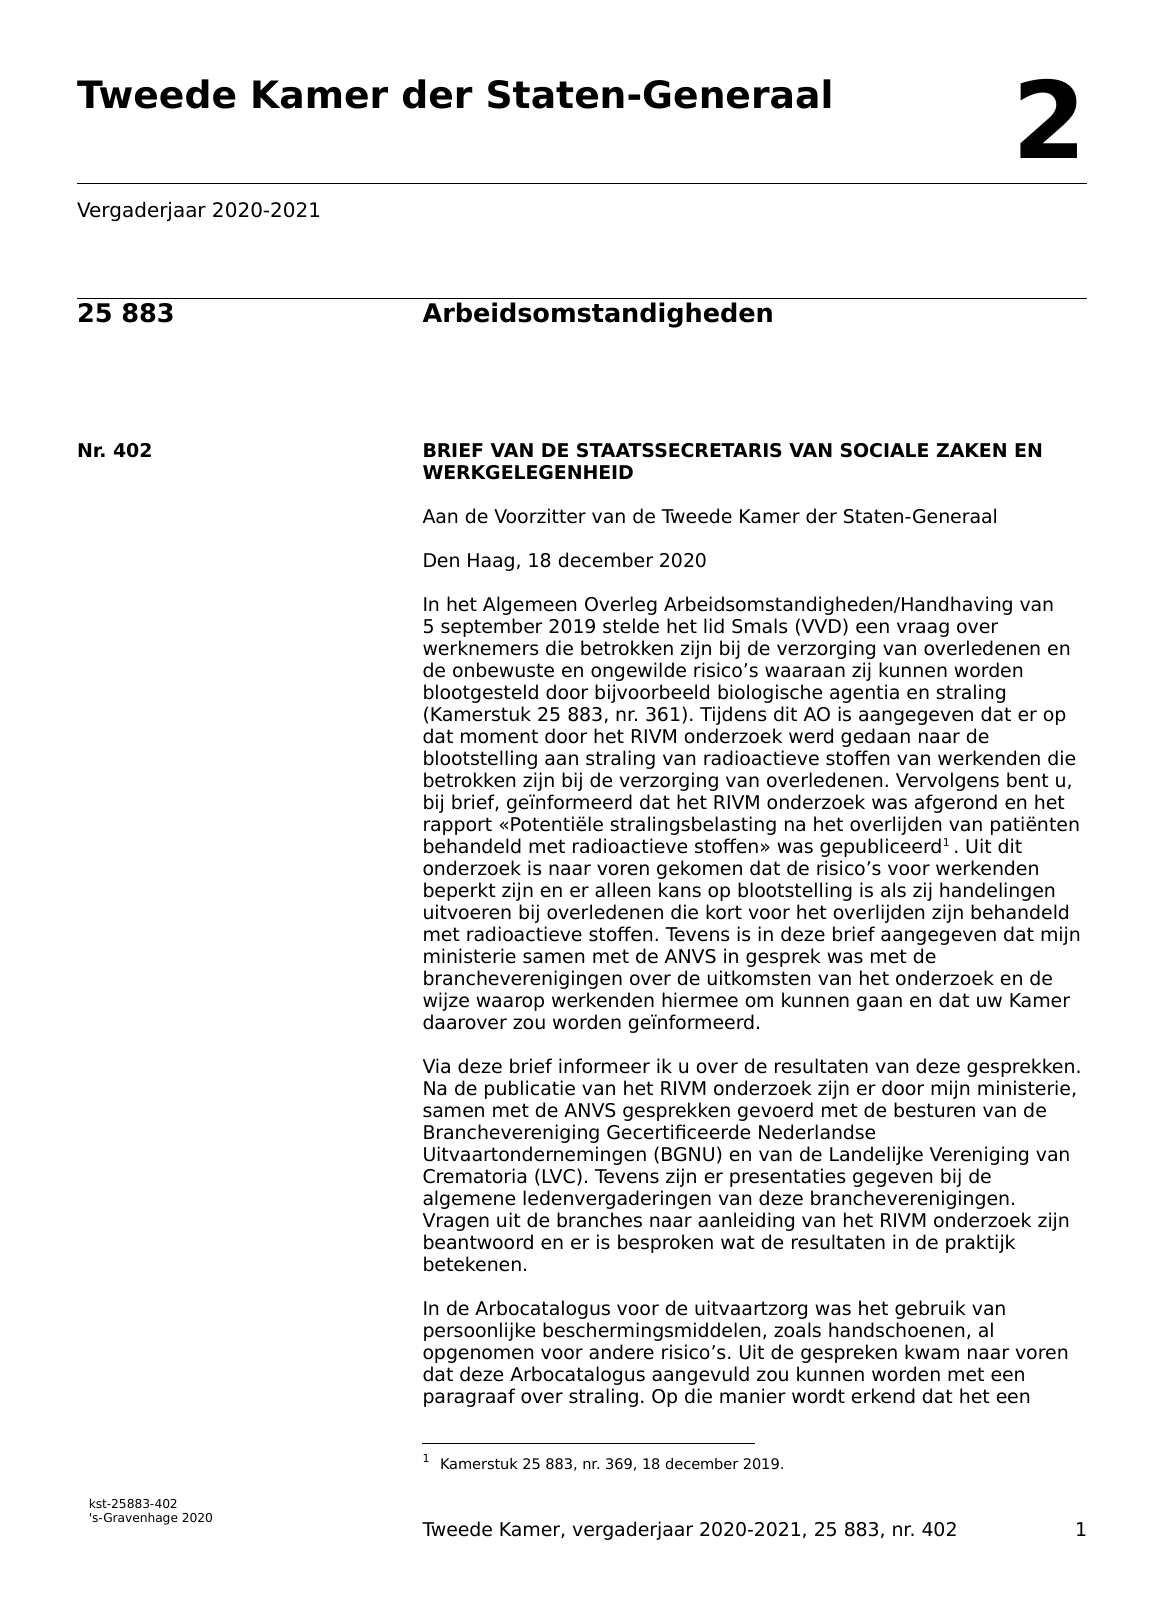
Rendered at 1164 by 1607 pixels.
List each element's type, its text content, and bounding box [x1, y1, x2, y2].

text In de Arbocatalogus voor de uitvaartzorg was het gebruik van persoonlijke beschermingsmiddelen, zoals handschoenen, al opgenomen voor andere risico’s. Uit de gespreken kwam naar voren dat deze Arbocatalogus aangevuld zou kunnen worden met een paragraaf over straling. Op die manier wordt erkend dat het een [422, 1298, 1087, 1408]
text Aan de Voorzitter van de Tweede Kamer der Staten-Generaal [422, 506, 1087, 528]
table_cell Vergaderjaar 2020-2021 [77, 184, 1087, 298]
subtitle Nr. 402 BRIEF VAN DE STAATSSECRETARIS VAN SOCIALE ZAKEN EN WERKGELEGENHEID [77, 440, 1087, 484]
text In het Algemeen Overleg Arbeidsomstandigheden/Handhaving van 5 september 2019 stelde het lid Smals (VVD) een vraag over werknemers die betrokken zijn bij de verzorging van overledenen en de onbewuste en ongewilde risico’s waaraan zij kunnen worden blootgesteld door bijvoorbeeld biologische agentia en straling (Kamerstuk 25 883, nr. 361). Tijdens dit AO is aangegeven dat er op dat moment door het RIVM onderzoek werd gedaan naar de blootstelling aan straling van radioactieve stoffen van werkenden die betrokken zijn bij de verzorging van overledenen. Vervolgens bent u, bij brief, geïnformeerd dat het RIVM onderzoek was afgerond en het rapport «Potentiële stralingsbelasting na het overlijden van patiënten behandeld met radioactieve stoffen» was gepubliceerd. Uit dit onderzoek is naar voren gekomen dat de risico’s voor werkenden beperkt zijn en er alleen kans op blootstelling is als zij handelingen uitvoeren bij overledenen die kort voor het overlijden zijn behandeld met radioactieve stoffen. Tevens is in deze brief aangegeven dat mijn ministerie samen met de ANVS in gesprek was met de brancheverenigingen over de uitkomsten van het onderzoek en de wijze waarop werkenden hiermee om kunnen gaan en dat uw Kamer daarover zou worden geïnformeerd. [422, 594, 1087, 1034]
text Den Haag, 18 december 2020 [422, 550, 1087, 572]
table_header Tweede Kamer der Staten-Generaal [77, 59, 886, 183]
text 's-Gravenhage 2020 [88, 1511, 323, 1525]
text Via deze brief informeer ik u over de resultaten van deze gesprekken. Na de publicatie van het RIVM onderzoek zijn er door mijn ministerie, samen met de ANVS gesprekken gevoerd met de besturen van de Branchevereniging Gecertificeerde Nederlandse Uitvaartondernemingen (BGNU) en van de Landelijke Vereniging van Crematoria (LVC). Tevens zijn er presentaties gegeven bij de algemene ledenvergaderingen van deze brancheverenigingen. Vragen uit de branches naar aanleiding van het RIVM onderzoek zijn beantwoord en er is besproken wat de resultaten in de praktijk betekenen. [422, 1056, 1087, 1276]
table_header 2 [886, 59, 1087, 183]
text Kamerstuk 25 883, nr. 369, 18 december 2019. [422, 1452, 1087, 1474]
text kst-25883-402 [88, 1497, 323, 1511]
subtitle 25 883 Arbeidsomstandigheden [77, 299, 1087, 329]
